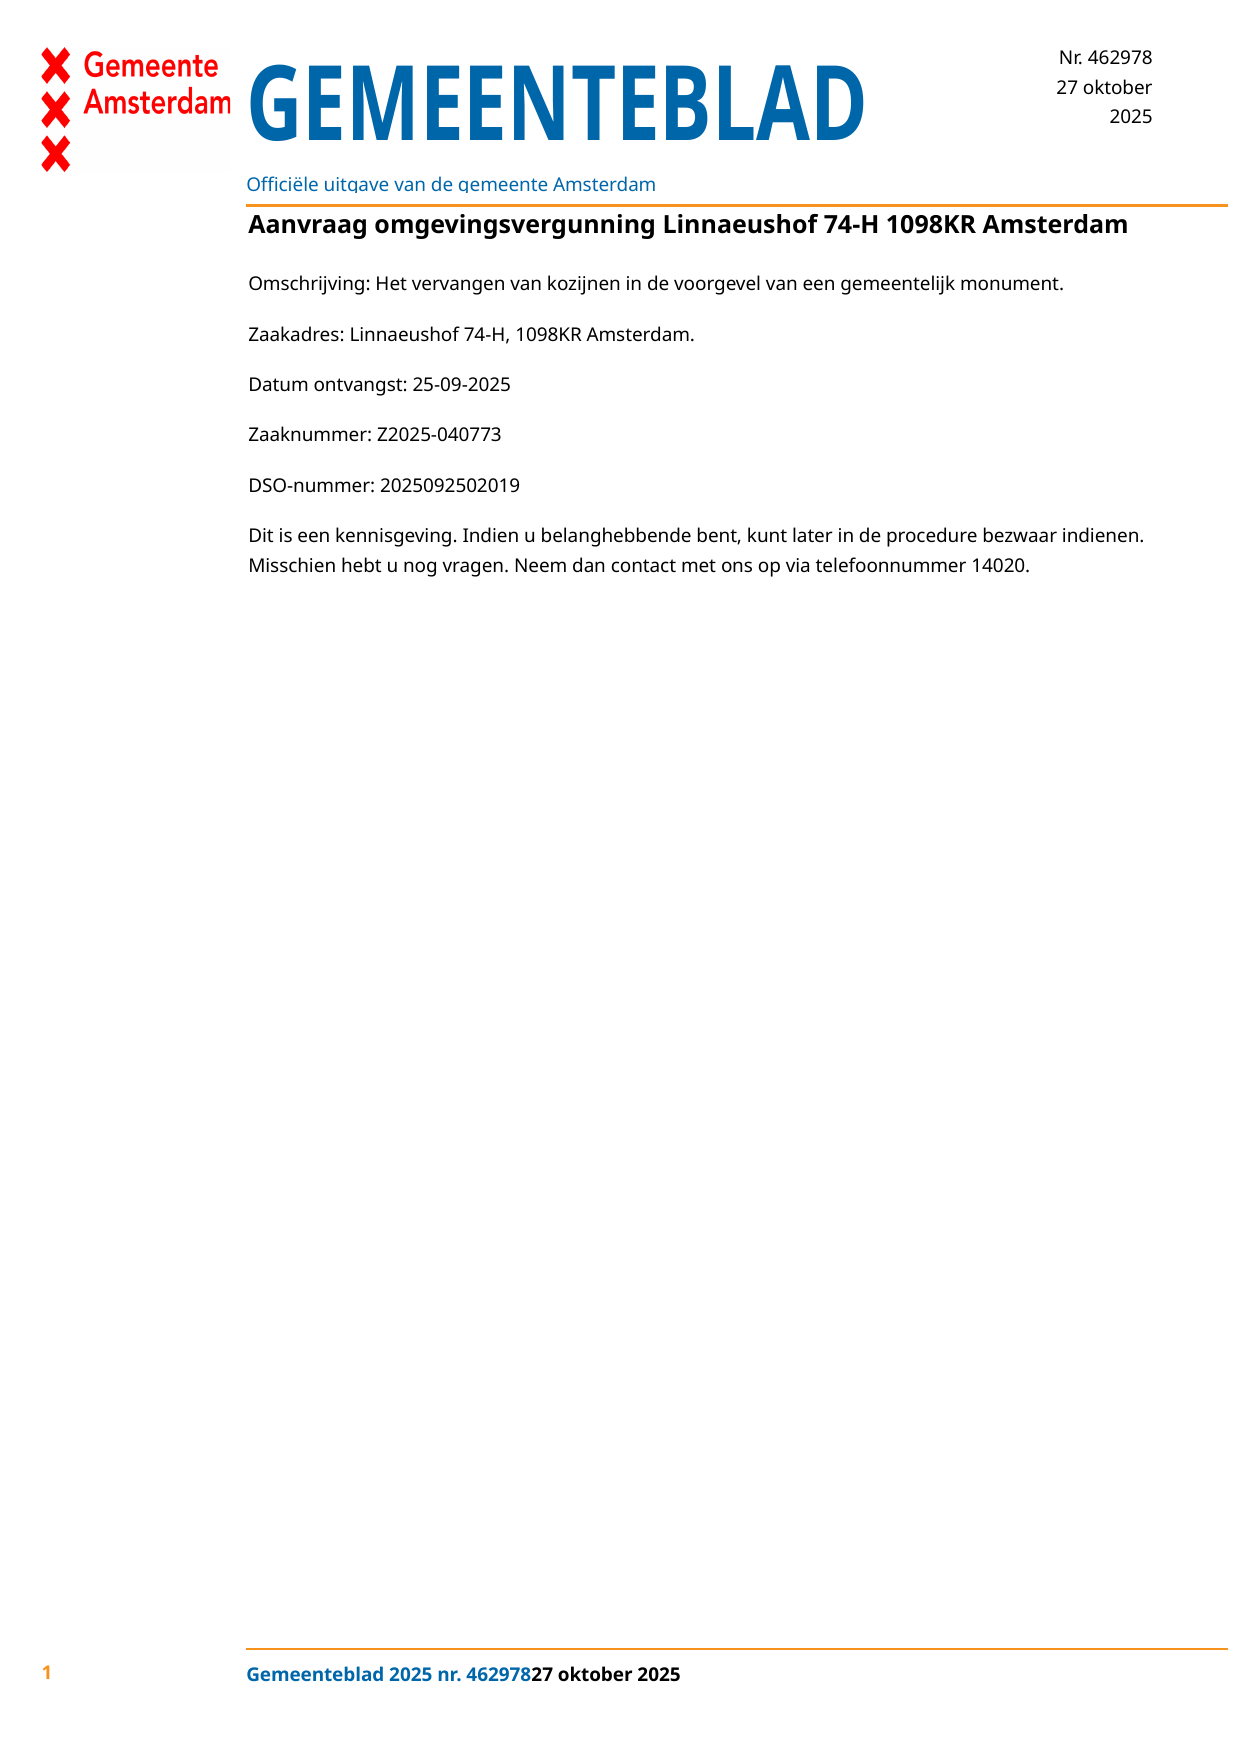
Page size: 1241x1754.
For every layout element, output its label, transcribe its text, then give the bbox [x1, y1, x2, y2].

text Dit is een kennisgeving. Indien u belanghebbende bent, kunt later in de procedure bezwaar indienen. Misschien hebt u nog vragen. Neem dan contact met ons op via telefoonnummer 14020. [248, 522, 1152, 578]
text Zaakadres: Linnaeushof 74-H, 1098KR Amsterdam. [248, 321, 1152, 346]
text DSO-nummer: 2025092502019 [248, 472, 1152, 498]
text Zaaknummer: Z2025-040773 [248, 422, 1152, 447]
text Aanvraag omgevingsvergunning Linnaeushof 74-H 1098KR Amsterdam [248, 207, 1152, 241]
text Datum ontvangst: 25-09-2025 [248, 371, 1152, 397]
text Omschrijving: Het vervangen van kozijnen in de voorgevel van een gemeentelijk monument. [248, 270, 1152, 296]
picture [41, 47, 231, 172]
